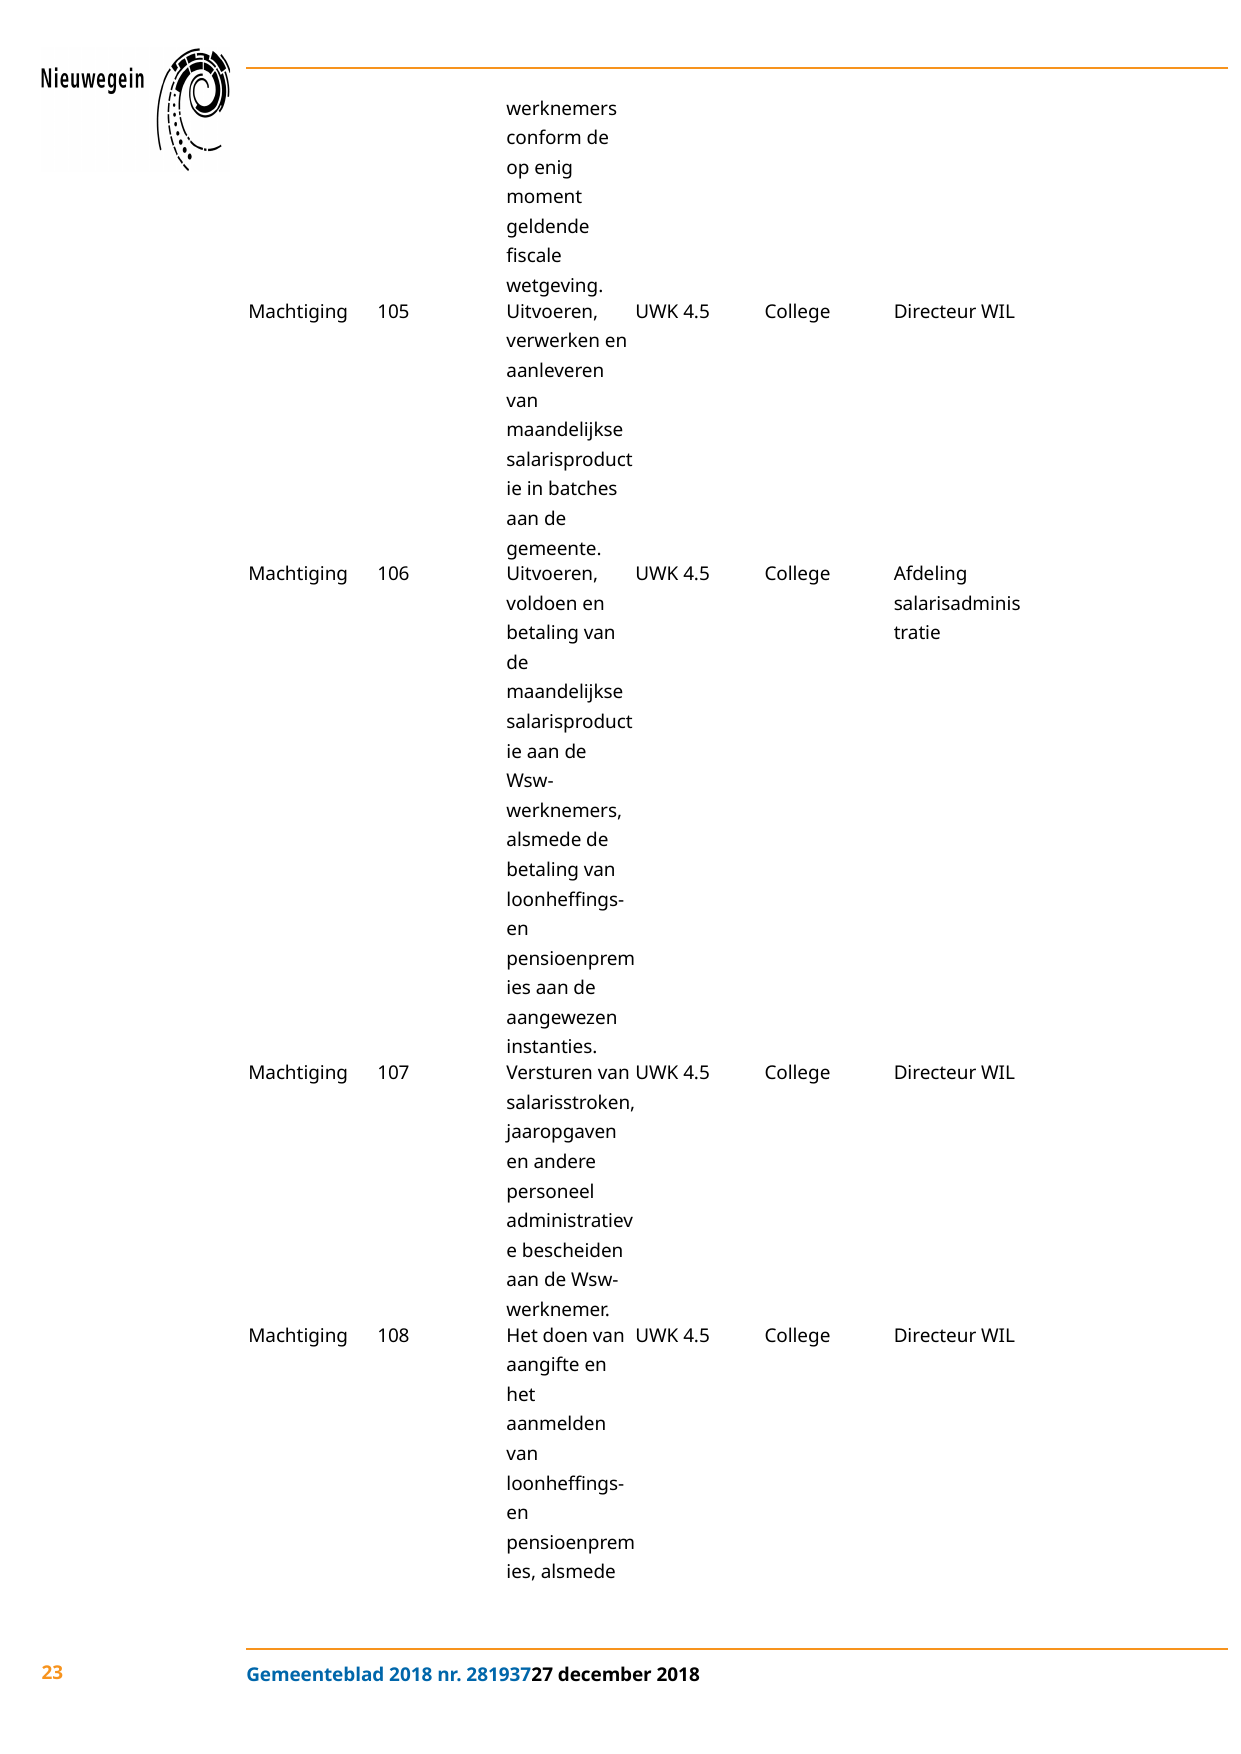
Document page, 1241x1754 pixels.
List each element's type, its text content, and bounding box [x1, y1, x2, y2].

table_cell [1023, 1322, 1152, 1584]
table_cell UWK 4.5 [635, 1322, 764, 1584]
table_cell [635, 95, 764, 298]
table_cell UWK 4.5 [635, 560, 764, 1059]
table_cell 108 [377, 1322, 506, 1584]
table_cell [894, 95, 1022, 298]
table_cell werknemers conform de op enig moment geldende fiscale wetgeving. [506, 95, 635, 298]
table_cell [1023, 560, 1152, 1059]
table_cell Uitvoeren, voldoen en betaling van de maandelijkse salarisproductie aan de Wsw-werknemers, alsmede de betaling van loonheffings- en pensioenpremies aan de aangewezen instanties. [506, 560, 635, 1059]
table_cell College [764, 1060, 893, 1322]
table_cell Machtiging [248, 1322, 377, 1584]
table_cell Uitvoeren, verwerken en aanleveren van maandelijkse salarisproductie in batches aan de gemeente. [506, 298, 635, 560]
table_cell [1023, 1060, 1152, 1322]
table_cell Machtiging [248, 298, 377, 560]
table_cell 107 [377, 1060, 506, 1322]
table_cell College [764, 1322, 893, 1584]
table_cell Versturen van salarisstroken, jaaropgaven en andere personeel administratieve bescheiden aan de Wsw-werknemer. [506, 1060, 635, 1322]
table_cell Machtiging [248, 560, 377, 1059]
table_cell Directeur WIL [894, 1060, 1022, 1322]
table_cell Directeur WIL [894, 298, 1022, 560]
table_cell Het doen van aangifte en het aanmelden van loonheffings- en pensioenpremies, alsmede [506, 1322, 635, 1584]
table_cell Afdeling salarisadministratie [894, 560, 1022, 1059]
table_cell [1023, 298, 1152, 560]
table_cell Directeur WIL [894, 1322, 1022, 1584]
table_cell [1023, 95, 1152, 298]
table_cell College [764, 560, 893, 1059]
table_cell [764, 95, 893, 298]
table_cell Machtiging [248, 1060, 377, 1322]
table_cell 105 [377, 298, 506, 560]
table_cell [377, 95, 506, 298]
table_cell [248, 95, 377, 298]
picture [41, 47, 231, 172]
table_cell UWK 4.5 [635, 298, 764, 560]
table_cell UWK 4.5 [635, 1060, 764, 1322]
table_cell College [764, 298, 893, 560]
table_cell 106 [377, 560, 506, 1059]
